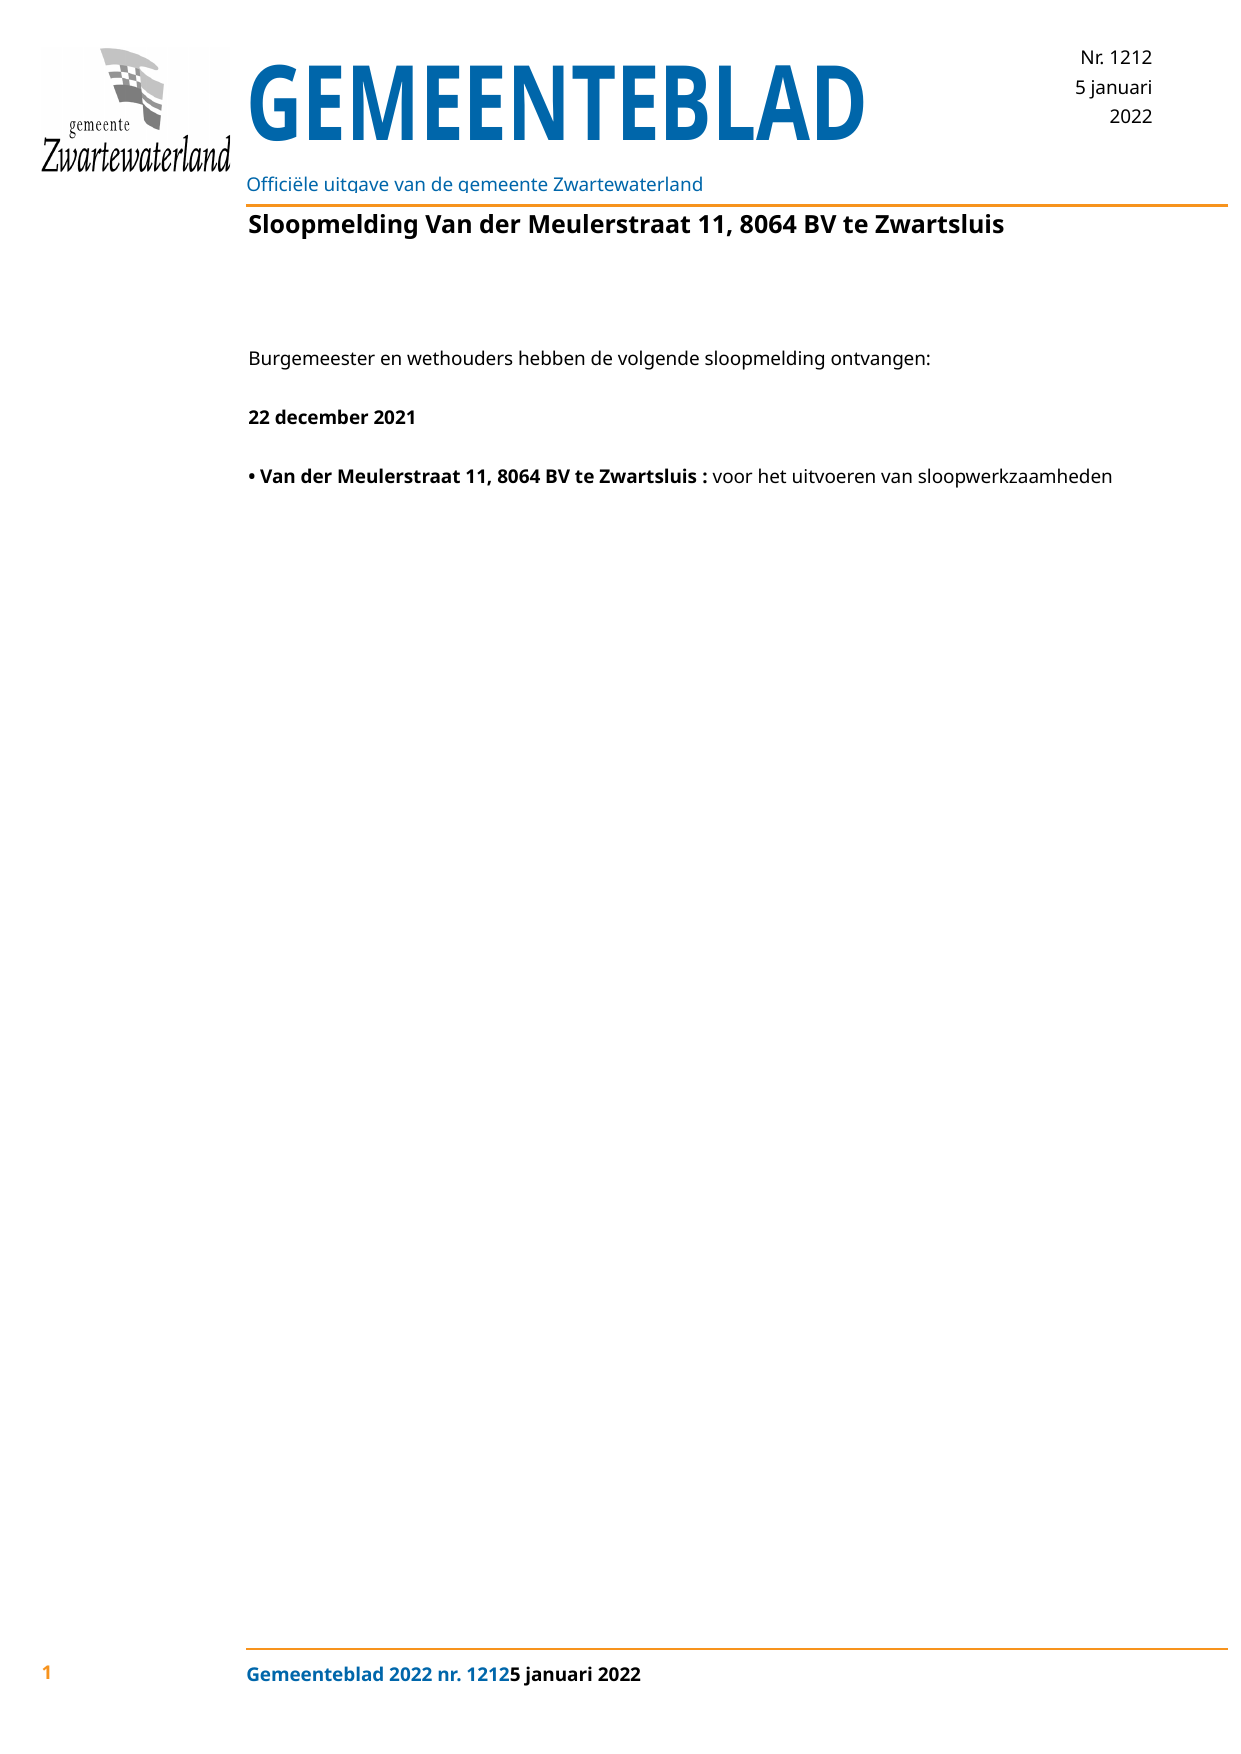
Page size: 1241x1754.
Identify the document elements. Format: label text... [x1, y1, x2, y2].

text • Van der Meulerstraat 11, 8064 BV te Zwartsluis : voor het uitvoeren van sloopwerkzaamheden [248, 464, 1152, 489]
text Sloopmelding Van der Meulerstraat 11, 8064 BV te Zwartsluis [248, 207, 1152, 241]
text 22 december 2021 [248, 404, 1152, 430]
picture [41, 47, 231, 172]
text Burgemeester en wethouders hebben de volgende sloopmelding ontvangen: [248, 345, 1152, 371]
